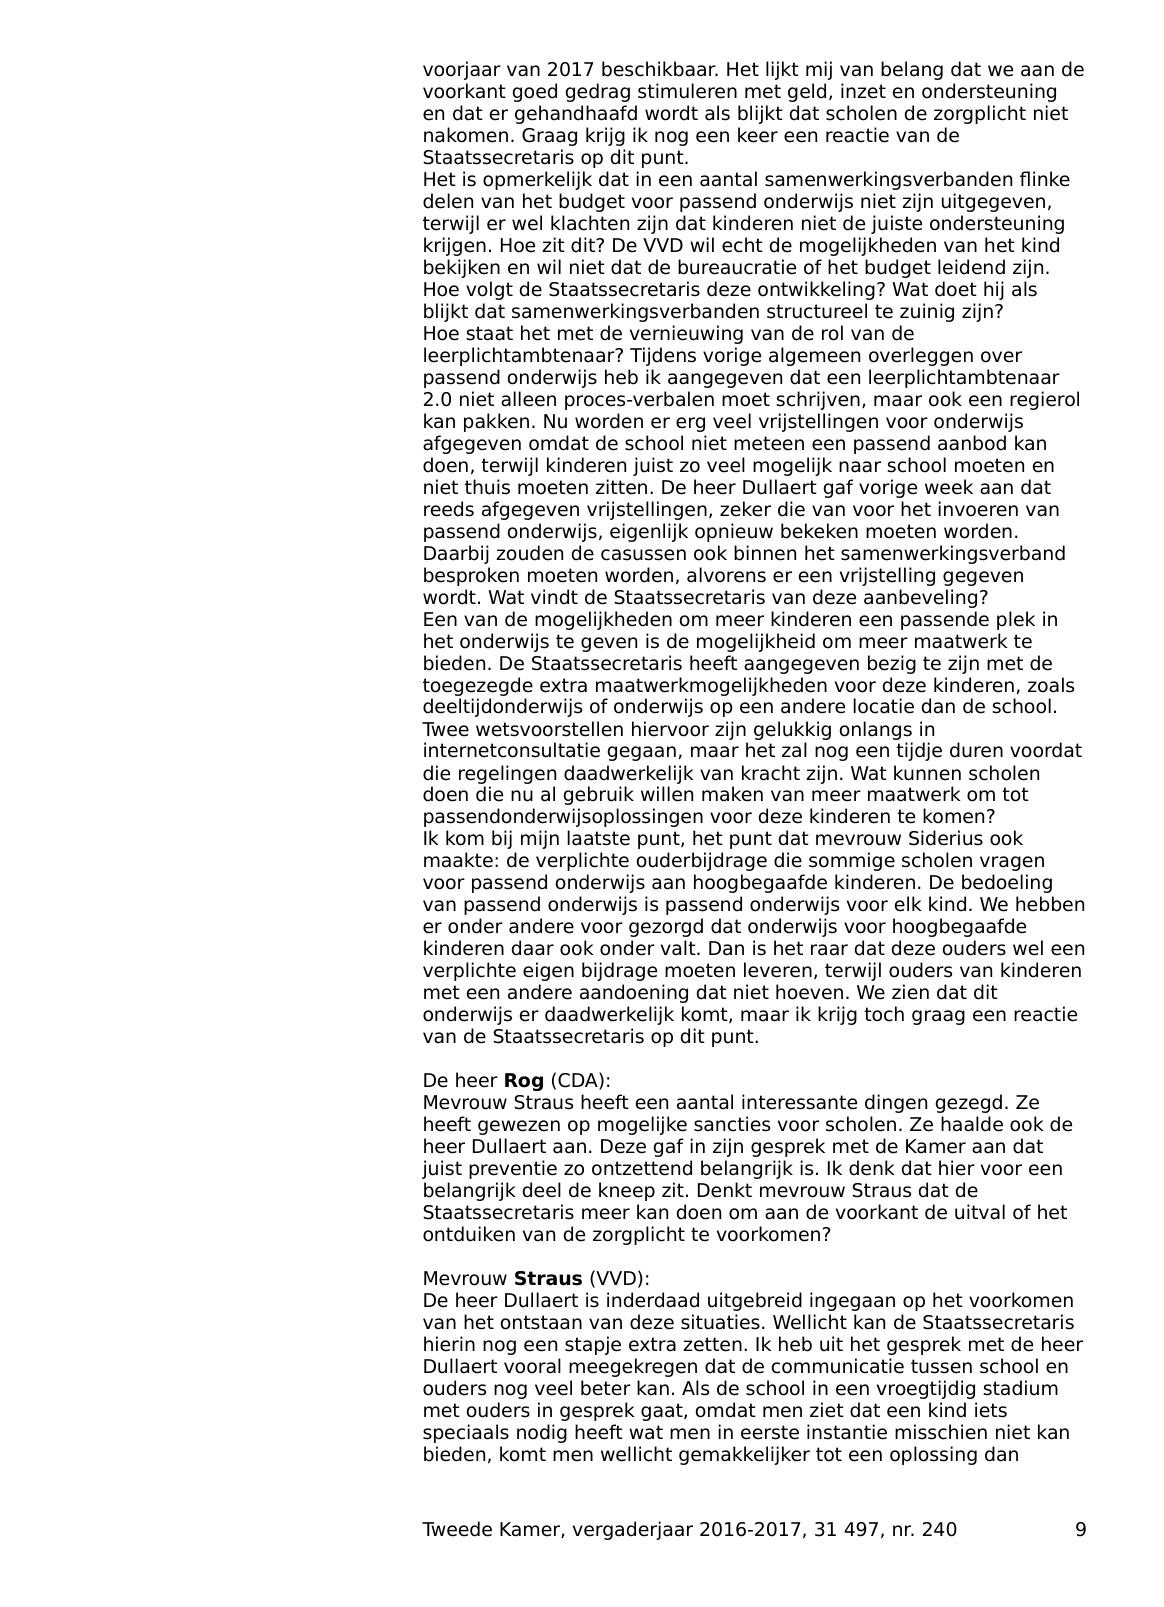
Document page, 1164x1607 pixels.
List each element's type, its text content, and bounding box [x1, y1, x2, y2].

text Het is opmerkelijk dat in een aantal samenwerkingsverbanden flinke delen van het budget voor passend onderwijs niet zijn uitgegeven, terwijl er wel klachten zijn dat kinderen niet de juiste ondersteuning krijgen. Hoe zit dit? De VVD wil echt de mogelijkheden van het kind bekijken en wil niet dat de bureaucratie of het budget leidend zijn. Hoe volgt de Staatssecretaris deze ontwikkeling? Wat doet hij als blijkt dat samenwerkingsverbanden structureel te zuinig zijn? [422, 169, 1087, 323]
text Een van de mogelijkheden om meer kinderen een passende plek in het onderwijs te geven is de mogelijkheid om meer maatwerk te bieden. De Staatssecretaris heeft aangegeven bezig te zijn met de toegezegde extra maatwerkmogelijkheden voor deze kinderen, zoals deeltijdonderwijs of onderwijs op een andere locatie dan de school. Twee wetsvoorstellen hiervoor zijn gelukkig onlangs in internetconsultatie gegaan, maar het zal nog een tijdje duren voordat die regelingen daadwerkelijk van kracht zijn. Wat kunnen scholen doen die nu al gebruik willen maken van meer maatwerk om tot passendonderwijsoplossingen voor deze kinderen te komen? [422, 608, 1087, 828]
text Mevrouw Straus (VVD): [422, 1268, 1087, 1290]
text voorjaar van 2017 beschikbaar. Het lijkt mij van belang dat we aan de voorkant goed gedrag stimuleren met geld, inzet en ondersteuning en dat er gehandhaafd wordt als blijkt dat scholen de zorgplicht niet nakomen. Graag krijg ik nog een keer een reactie van de Staatssecretaris op dit punt. [422, 59, 1087, 169]
text De heer Rog (CDA): [422, 1070, 1087, 1092]
text De heer Dullaert is inderdaad uitgebreid ingegaan op het voorkomen van het ontstaan van deze situaties. Wellicht kan de Staatssecretaris hierin nog een stapje extra zetten. Ik heb uit het gesprek met de heer Dullaert vooral meegekregen dat de communicatie tussen school en ouders nog veel beter kan. Als de school in een vroegtijdig stadium met ouders in gesprek gaat, omdat men ziet dat een kind iets speciaals nodig heeft wat men in eerste instantie misschien niet kan bieden, komt men wellicht gemakkelijker tot een oplossing dan [422, 1290, 1087, 1466]
text Hoe staat het met de vernieuwing van de rol van de leerplichtambtenaar? Tijdens vorige algemeen overleggen over passend onderwijs heb ik aangegeven dat een leerplichtambtenaar 2.0 niet alleen proces-verbalen moet schrijven, maar ook een regierol kan pakken. Nu worden er erg veel vrijstellingen voor onderwijs afgegeven omdat de school niet meteen een passend aanbod kan doen, terwijl kinderen juist zo veel mogelijk naar school moeten en niet thuis moeten zitten. De heer Dullaert gaf vorige week aan dat reeds afgegeven vrijstellingen, zeker die van voor het invoeren van passend onderwijs, eigenlijk opnieuw bekeken moeten worden. Daarbij zouden de casussen ook binnen het samenwerkingsverband besproken moeten worden, alvorens er een vrijstelling gegeven wordt. Wat vindt de Staatssecretaris van deze aanbeveling? [422, 323, 1087, 608]
text Ik kom bij mijn laatste punt, het punt dat mevrouw Siderius ook maakte: de verplichte ouderbijdrage die sommige scholen vragen voor passend onderwijs aan hoogbegaafde kinderen. De bedoeling van passend onderwijs is passend onderwijs voor elk kind. We hebben er onder andere voor gezorgd dat onderwijs voor hoogbegaafde kinderen daar ook onder valt. Dan is het raar dat deze ouders wel een verplichte eigen bijdrage moeten leveren, terwijl ouders van kinderen met een andere aandoening dat niet hoeven. We zien dat dit onderwijs er daadwerkelijk komt, maar ik krijg toch graag een reactie van de Staatssecretaris op dit punt. [422, 828, 1087, 1048]
text Mevrouw Straus heeft een aantal interessante dingen gezegd. Ze heeft gewezen op mogelijke sancties voor scholen. Ze haalde ook de heer Dullaert aan. Deze gaf in zijn gesprek met de Kamer aan dat juist preventie zo ontzettend belangrijk is. Ik denk dat hier voor een belangrijk deel de kneep zit. Denkt mevrouw Straus dat de Staatssecretaris meer kan doen om aan de voorkant de uitval of het ontduiken van de zorgplicht te voorkomen? [422, 1092, 1087, 1246]
